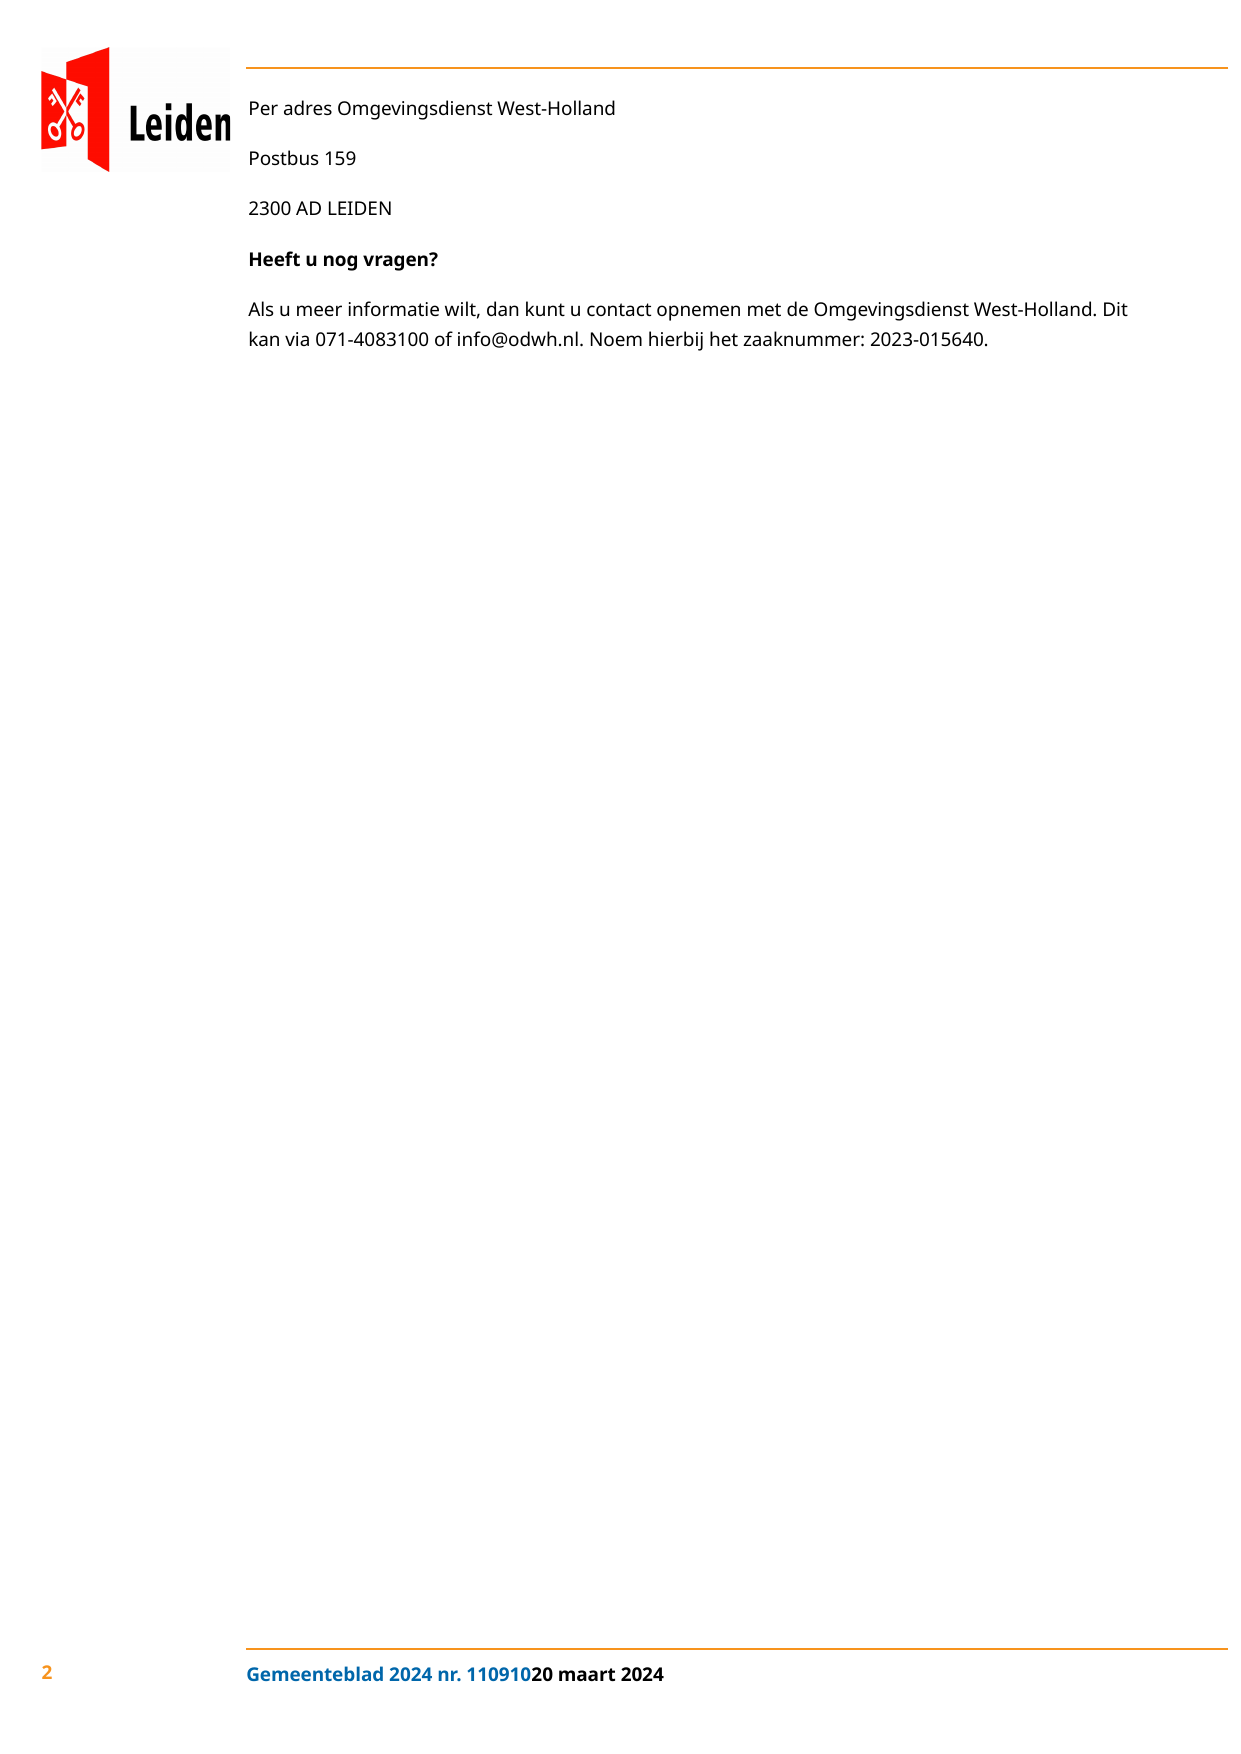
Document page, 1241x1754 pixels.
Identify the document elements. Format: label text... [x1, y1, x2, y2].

text Als u meer informatie wilt, dan kunt u contact opnemen met de Omgevingsdienst West-Holland. Dit kan via 071-4083100 of info@odwh.nl. Noem hierbij het zaaknummer: 2023-015640. [248, 296, 1152, 352]
text 2300 AD LEIDEN [248, 196, 1152, 221]
text Postbus 159 [248, 145, 1152, 171]
text Per adres Omgevingsdienst West-Holland [248, 95, 1152, 121]
text Heeft u nog vragen? [248, 246, 1152, 272]
picture [41, 47, 231, 172]
